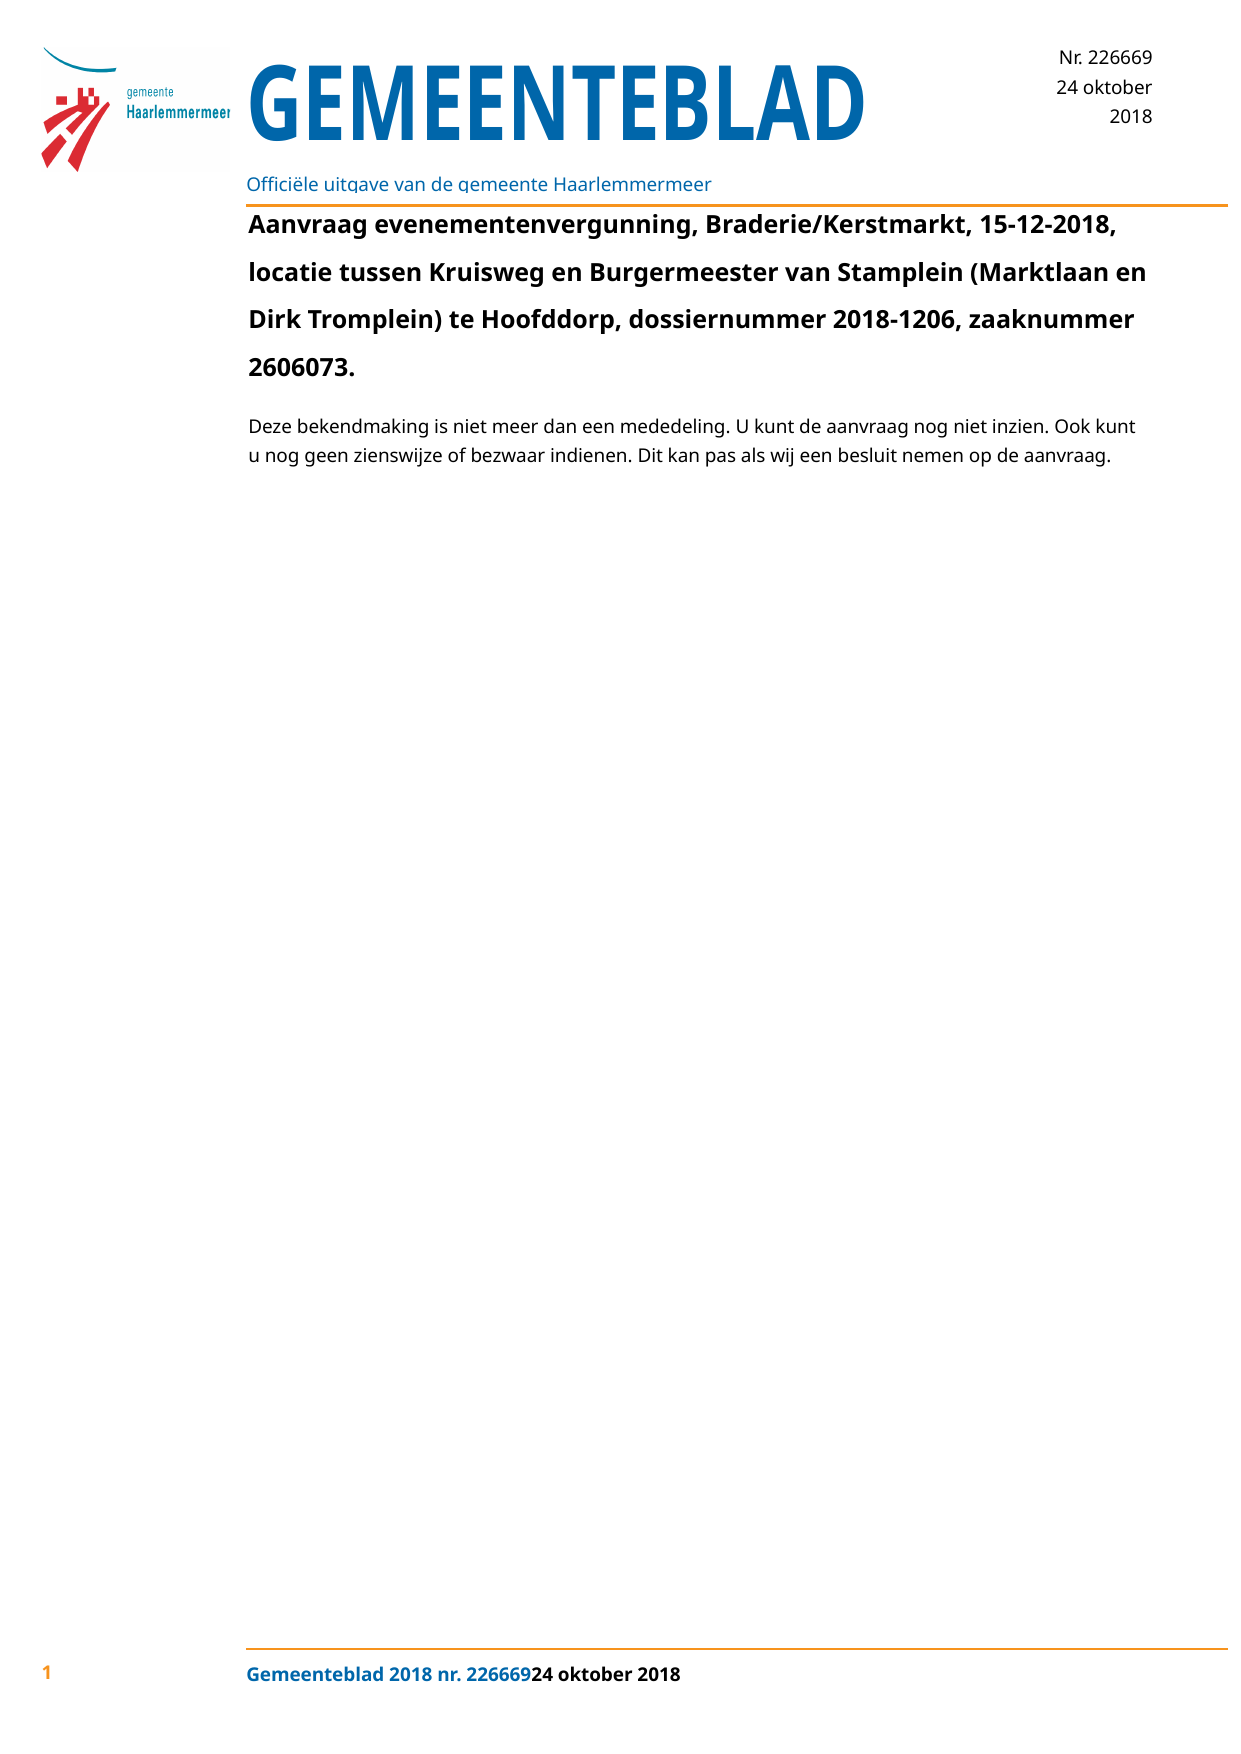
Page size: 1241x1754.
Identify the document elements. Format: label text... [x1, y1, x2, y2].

text Aanvraag evenementenvergunning, Braderie/Kerstmarkt, 15-12-2018, locatie tussen Kruisweg en Burgermeester van Stamplein (Marktlaan en Dirk Tromplein) te Hoofddorp, dossiernummer 2018-1206, zaaknummer 2606073. [248, 207, 1152, 384]
text Deze bekendmaking is niet meer dan een mededeling. U kunt de aanvraag nog niet inzien. Ook kunt u nog geen zienswijze of bezwaar indienen. Dit kan pas als wij een besluit nemen op de aanvraag. [248, 413, 1152, 468]
picture [41, 47, 231, 172]
